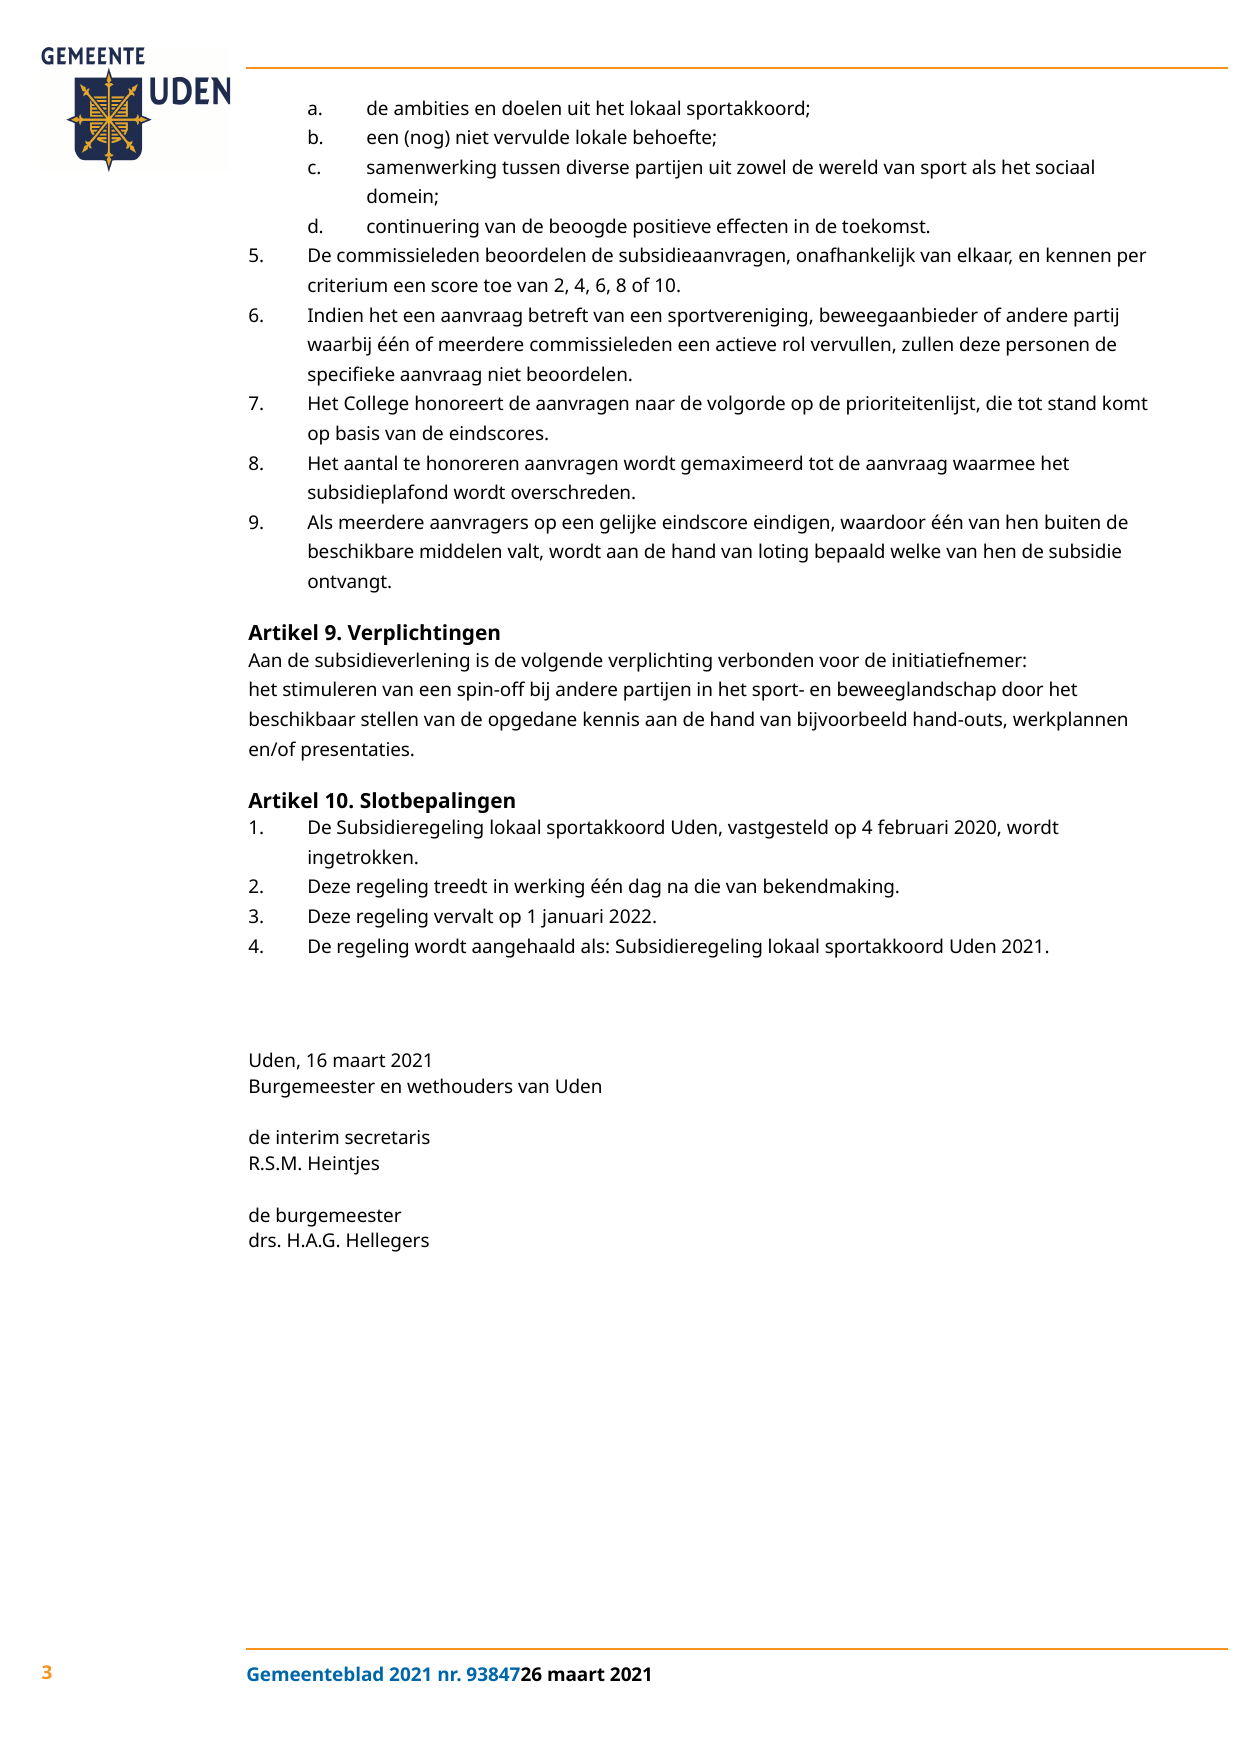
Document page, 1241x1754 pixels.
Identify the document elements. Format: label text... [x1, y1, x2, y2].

list Indien het een aanvraag betreft van een sportvereniging, beweegaanbieder of andere partij waarbij één of meerdere commissieleden een actieve rol vervullen, zullen deze personen de specifieke aanvraag niet beoordelen. [248, 302, 1152, 387]
list Het aantal te honoreren aanvragen wordt gemaximeerd tot de aanvraag waarmee het subsidieplafond wordt overschreden. [248, 450, 1152, 505]
list de ambities en doelen uit het lokaal sportakkoord; [307, 95, 1152, 121]
list Als meerdere aanvragers op een gelijke eindscore eindigen, waardoor één van hen buiten de beschikbare middelen valt, wordt aan de hand van loting bepaald welke van hen de subsidie ontvangt. [248, 509, 1152, 594]
text drs. H.A.G. Hellegers [248, 1227, 1152, 1253]
list Deze regeling vervalt op 1 januari 2022. [248, 903, 1152, 929]
text R.S.M. Heintjes [248, 1150, 1152, 1176]
list een (nog) niet vervulde lokale behoefte; [307, 124, 1152, 150]
text de burgemeester [248, 1202, 1152, 1227]
text Uden, 16 maart 2021 [248, 1047, 1152, 1073]
list De regeling wordt aangehaald als: Subsidieregeling lokaal sportakkoord Uden 2021. [248, 933, 1152, 959]
list Het College honoreert de aanvragen naar de volgorde op de prioriteitenlijst, die tot stand komt op basis van de eindscores. [248, 391, 1152, 446]
text Aan de subsidieverlening is de volgende verplichting verbonden voor de initiatiefnemer: [248, 647, 1152, 673]
picture [41, 47, 231, 172]
text de interim secretaris [248, 1124, 1152, 1150]
text Artikel 9. Verplichtingen [248, 618, 1152, 647]
list continuering van de beoogde positieve effecten in de toekomst. [307, 213, 1152, 239]
list De Subsidieregeling lokaal sportakkoord Uden, vastgesteld op 4 februari 2020, wordt ingetrokken. [248, 814, 1152, 870]
list samenwerking tussen diverse partijen uit zowel de wereld van sport als het sociaal domein; [307, 154, 1152, 209]
list Deze regeling treedt in werking één dag na die van bekendmaking. [248, 874, 1152, 899]
text het stimuleren van een spin-off bij andere partijen in het sport- en beweeglandschap door het beschikbaar stellen van de opgedane kennis aan de hand van bijvoorbeeld hand-outs, werkplannen en/of presentaties. [248, 677, 1152, 761]
text Artikel 10. Slotbepalingen [248, 786, 1152, 814]
text Burgemeester en wethouders van Uden [248, 1073, 1152, 1099]
list De commissieleden beoordelen de subsidieaanvragen, onafhankelijk van elkaar, en kennen per criterium een score toe van 2, 4, 6, 8 of 10. [248, 243, 1152, 298]
